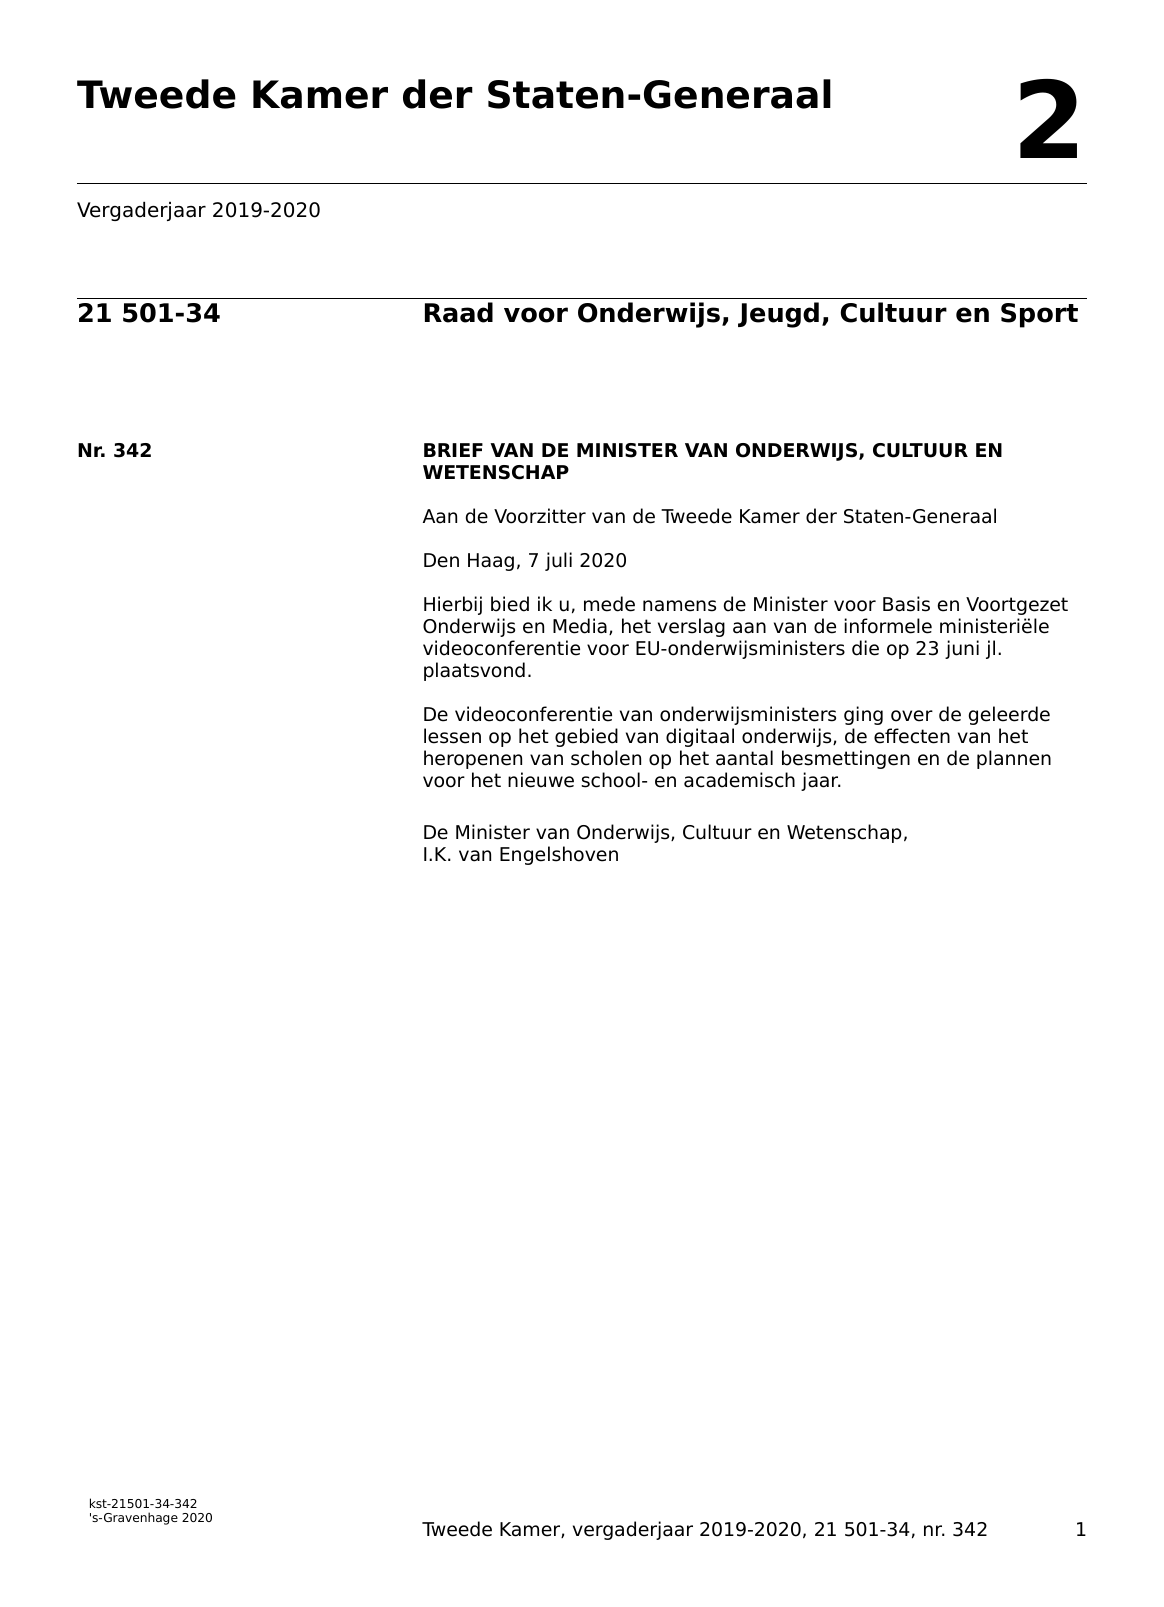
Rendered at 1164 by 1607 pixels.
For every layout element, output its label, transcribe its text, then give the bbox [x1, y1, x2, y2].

text Hierbij bied ik u, mede namens de Minister voor Basis en Voortgezet Onderwijs en Media, het verslag aan van de informele ministeriële videoconferentie voor EU-onderwijsministers die op 23 juni jl. plaatsvond. [422, 594, 1087, 682]
text kst-21501-34-342 [88, 1497, 323, 1511]
table_cell Vergaderjaar 2019-2020 [77, 184, 1087, 298]
table_header 2 [886, 59, 1087, 183]
table_header Tweede Kamer der Staten-Generaal [77, 59, 886, 183]
text Den Haag, 7 juli 2020 [422, 550, 1087, 572]
text Aan de Voorzitter van de Tweede Kamer der Staten-Generaal [422, 506, 1087, 528]
subtitle Nr. 342 BRIEF VAN DE MINISTER VAN ONDERWIJS, CULTUUR EN WETENSCHAP [77, 440, 1087, 484]
subtitle 21 501-34 Raad voor Onderwijs, Jeugd, Cultuur en Sport [77, 299, 1087, 329]
text De Minister van Onderwijs, Cultuur en Wetenschap, I.K. van Engelshoven [422, 822, 1087, 866]
text De videoconferentie van onderwijsministers ging over de geleerde lessen op het gebied van digitaal onderwijs, de effecten van het heropenen van scholen op het aantal besmettingen en de plannen voor het nieuwe school- en academisch jaar. [422, 704, 1087, 792]
text 's-Gravenhage 2020 [88, 1511, 323, 1525]
